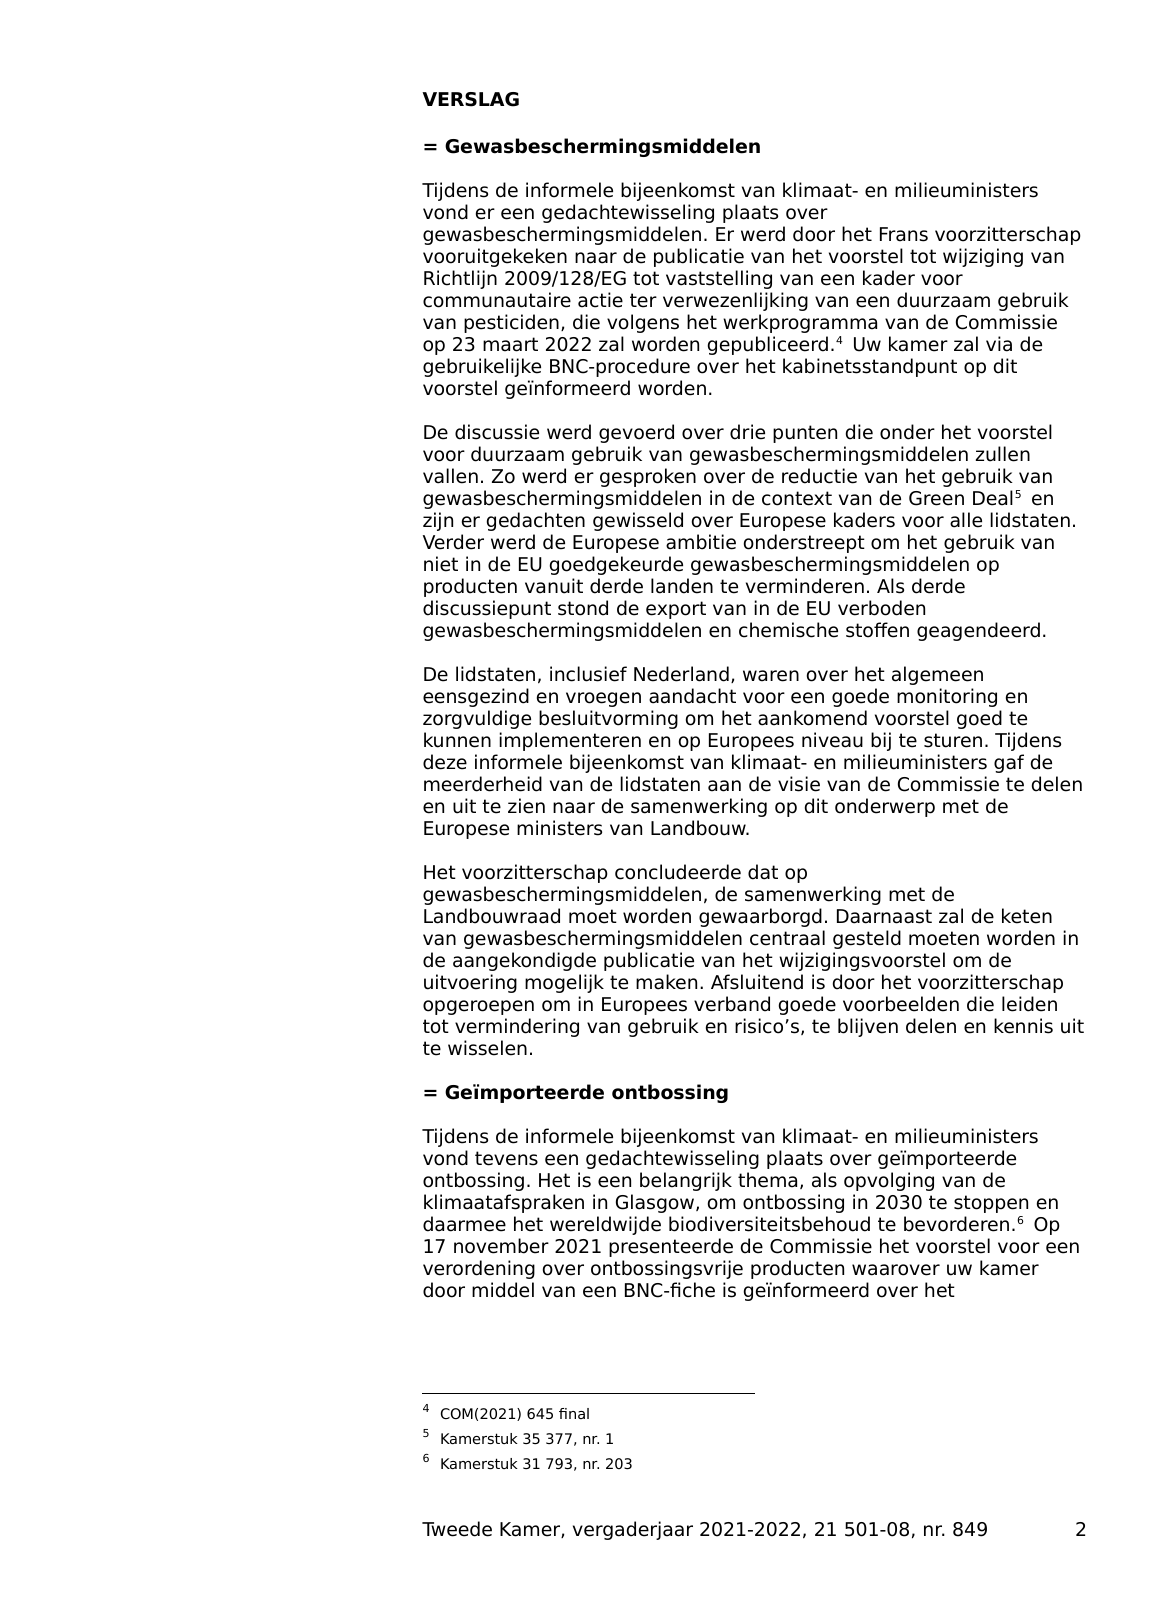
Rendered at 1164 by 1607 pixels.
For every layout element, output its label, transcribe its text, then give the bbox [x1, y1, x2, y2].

text COM(2021) 645 final [422, 1402, 1087, 1424]
text Kamerstuk 31 793, nr. 203 [422, 1452, 1087, 1474]
text Tijdens de informele bijeenkomst van klimaat- en milieuministers vond er een gedachtewisseling plaats over gewasbeschermingsmiddelen. Er werd door het Frans voorzitterschap vooruitgekeken naar de publicatie van het voorstel tot wijziging van Richtlijn 2009/128/EG tot vaststelling van een kader voor communautaire actie ter verwezenlijking van een duurzaam gebruik van pesticiden, die volgens het werkprogramma van de Commissie op 23 maart 2022 zal worden gepubliceerd. Uw kamer zal via de gebruikelijke BNC-procedure over het kabinetsstandpunt op dit voorstel geïnformeerd worden. [422, 180, 1087, 400]
text De lidstaten, inclusief Nederland, waren over het algemeen eensgezind en vroegen aandacht voor een goede monitoring en zorgvuldige besluitvorming om het aankomend voorstel goed te kunnen implementeren en op Europees niveau bij te sturen. Tijdens deze informele bijeenkomst van klimaat- en milieuministers gaf de meerderheid van de lidstaten aan de visie van de Commissie te delen en uit te zien naar de samenwerking op dit onderwerp met de Europese ministers van Landbouw. [422, 664, 1087, 840]
subtitle = Gewasbeschermingsmiddelen [422, 136, 1087, 158]
text De discussie werd gevoerd over drie punten die onder het voorstel voor duurzaam gebruik van gewasbeschermingsmiddelen zullen vallen. Zo werd er gesproken over de reductie van het gebruik van gewasbeschermingsmiddelen in de context van de Green Deal en zijn er gedachten gewisseld over Europese kaders voor alle lidstaten. Verder werd de Europese ambitie onderstreept om het gebruik van niet in de EU goedgekeurde gewasbeschermingsmiddelen op producten vanuit derde landen te verminderen. Als derde discussiepunt stond de export van in de EU verboden gewasbeschermingsmiddelen en chemische stoffen geagendeerd. [422, 422, 1087, 642]
text Kamerstuk 35 377, nr. 1 [422, 1427, 1087, 1449]
subtitle VERSLAG [422, 89, 1087, 111]
text Tijdens de informele bijeenkomst van klimaat- en milieuministers vond tevens een gedachtewisseling plaats over geïmporteerde ontbossing. Het is een belangrijk thema, als opvolging van de klimaatafspraken in Glasgow, om ontbossing in 2030 te stoppen en daarmee het wereldwijde biodiversiteitsbehoud te bevorderen. Op 17 november 2021 presenteerde de Commissie het voorstel voor een verordening over ontbossingsvrije producten waarover uw kamer door middel van een BNC-fiche is geïnformeerd over het [422, 1126, 1087, 1324]
subtitle = Geïmporteerde ontbossing [422, 1082, 1087, 1104]
text Het voorzitterschap concludeerde dat op gewasbeschermingsmiddelen, de samenwerking met de Landbouwraad moet worden gewaarborgd. Daarnaast zal de keten van gewasbeschermingsmiddelen centraal gesteld moeten worden in de aangekondigde publicatie van het wijzigingsvoorstel om de uitvoering mogelijk te maken. Afsluitend is door het voorzitterschap opgeroepen om in Europees verband goede voorbeelden die leiden tot vermindering van gebruik en risico’s, te blijven delen en kennis uit te wisselen. [422, 862, 1087, 1060]
